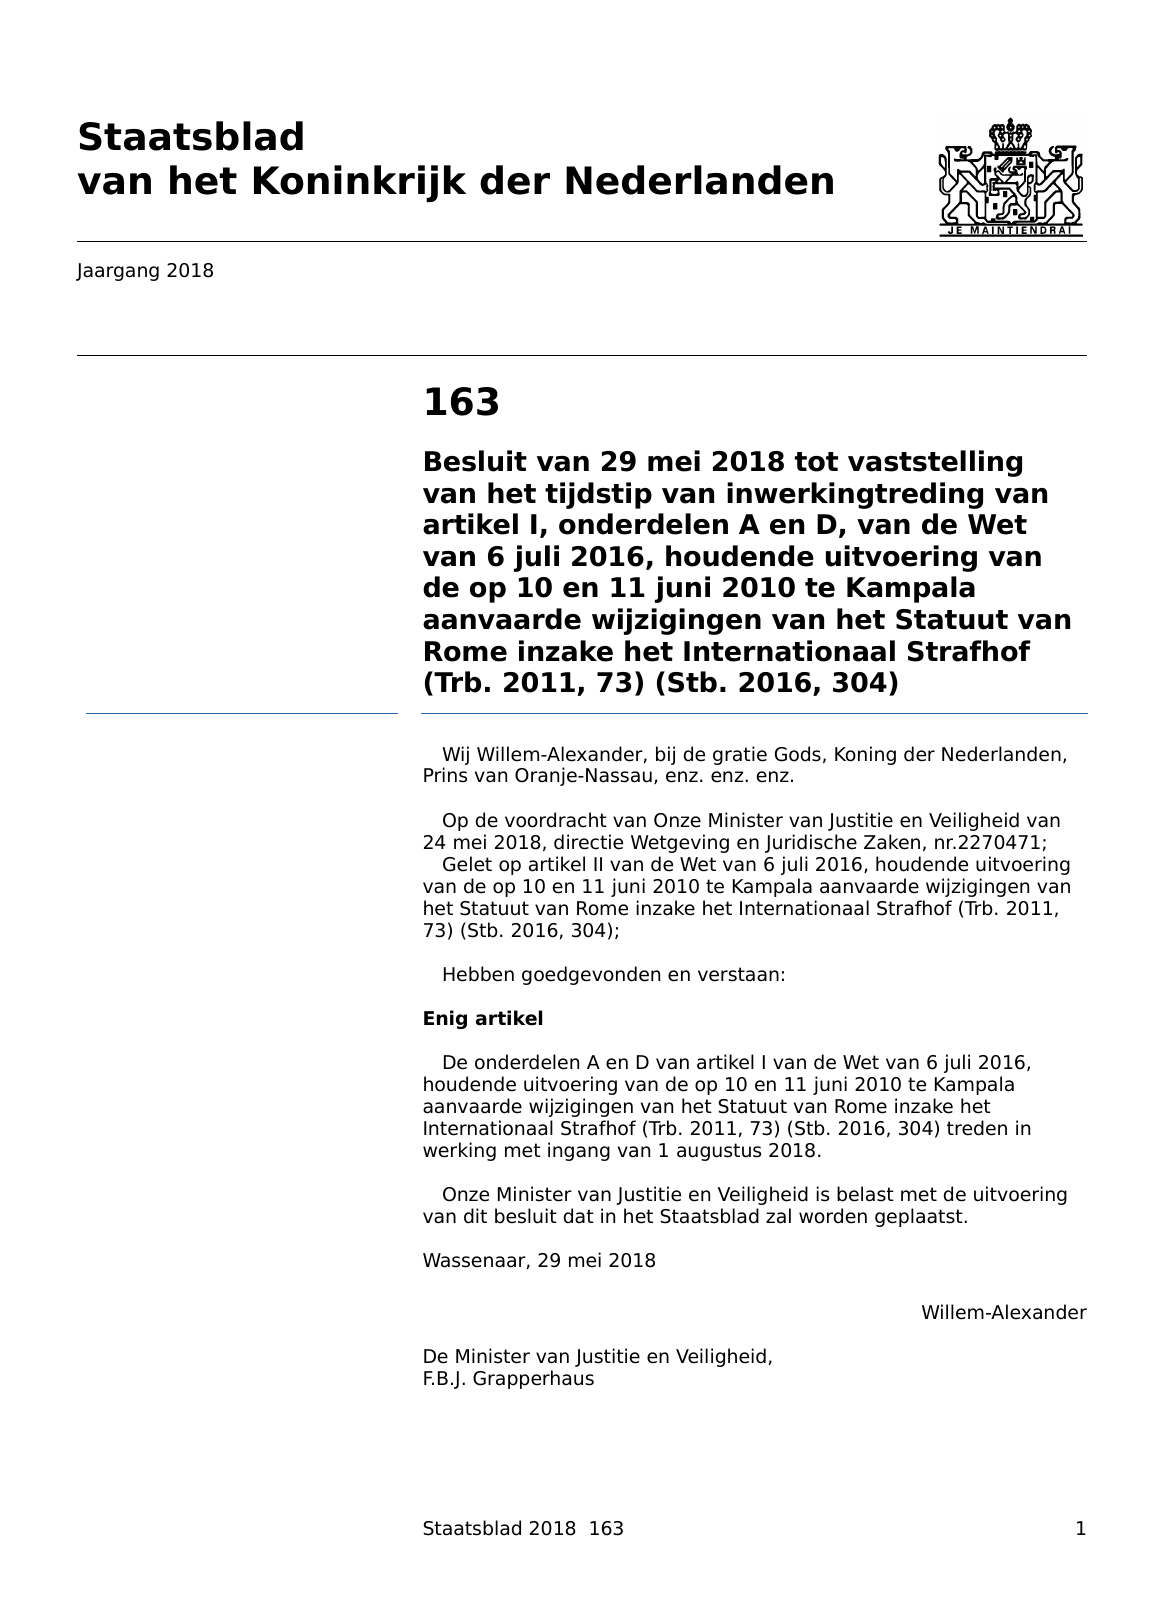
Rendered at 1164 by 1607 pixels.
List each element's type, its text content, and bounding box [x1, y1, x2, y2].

table_header Staatsblad van het Koninkrijk der Nederlanden [77, 100, 886, 241]
text Onze Minister van Justitie en Veiligheid is belast met de uitvoering van dit besluit dat in het Staatsblad zal worden geplaatst. [422, 1184, 1087, 1228]
table_cell Jaargang 2018 [77, 242, 1087, 355]
text Willem-Alexander [422, 1302, 1087, 1324]
text Gelet op artikel II van de Wet van 6 juli 2016, houdende uitvoering van de op 10 en 11 juni 2010 te Kampala aanvaarde wijzigingen van het Statuut van Rome inzake het Internationaal Strafhof (Trb. 2011, 73) (Stb. 2016, 304); [422, 853, 1087, 941]
subtitle Enig artikel [422, 1008, 1087, 1030]
text De onderdelen A en D van artikel I van de Wet van 6 juli 2016, houdende uitvoering van de op 10 en 11 juni 2010 te Kampala aanvaarde wijzigingen van het Statuut van Rome inzake het Internationaal Strafhof (Trb. 2011, 73) (Stb. 2016, 304) treden in werking met ingang van 1 augustus 2018. [422, 1052, 1087, 1162]
text Wassenaar, 29 mei 2018 [422, 1250, 1087, 1272]
table_header [886, 100, 1087, 241]
text Op de voordracht van Onze Minister van Justitie en Veiligheid van 24 mei 2018, directie Wetgeving en Juridische Zaken, nr.2270471; [422, 809, 1087, 853]
text De Minister van Justitie en Veiligheid, F.B.J. Grapperhaus [422, 1346, 1087, 1390]
subtitle 163 [422, 381, 1087, 424]
text Besluit van 29 mei 2018 tot vaststelling van het tijdstip van inwerkingtreding van artikel I, onderdelen A en D, van de Wet van 6 juli 2016, houdende uitvoering van de op 10 en 11 juni 2010 te Kampala aanvaarde wijzigingen van het Statuut van Rome inzake het Internationaal Strafhof (Trb. 2011, 73) (Stb. 2016, 304) [422, 447, 1087, 699]
picture [936, 115, 1087, 240]
text Hebben goedgevonden en verstaan: [422, 964, 1087, 986]
text Wij Willem-Alexander, bij de gratie Gods, Koning der Nederlanden, Prins van Oranje-Nassau, enz. enz. enz. [422, 743, 1087, 787]
